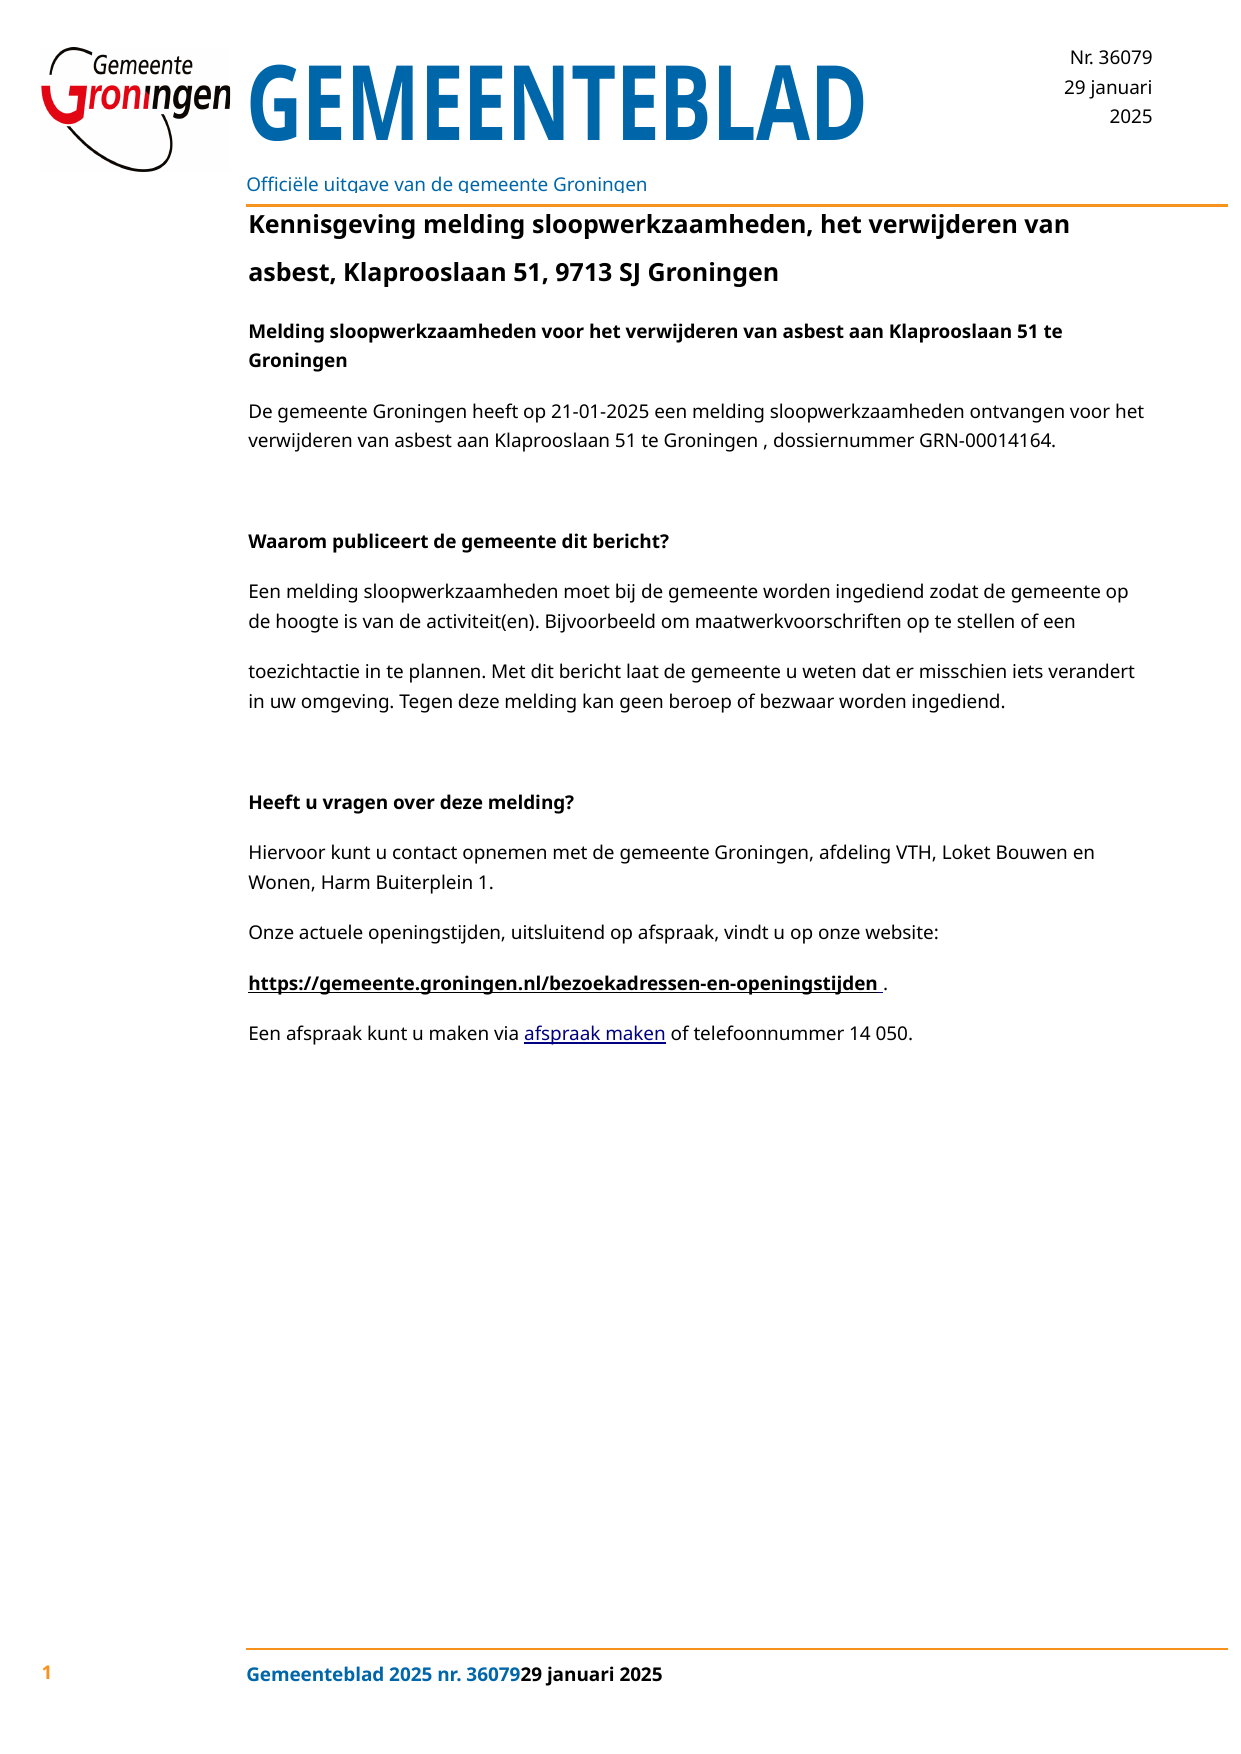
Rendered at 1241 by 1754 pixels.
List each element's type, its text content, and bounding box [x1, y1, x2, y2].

text toezichtactie in te plannen. Met dit bericht laat de gemeente u weten dat er misschien iets verandert in uw omgeving. Tegen deze melding kan geen beroep of bezwaar worden ingediend. [248, 659, 1152, 714]
text Hiervoor kunt u contact opnemen met de gemeente Groningen, afdeling VTH, Loket Bouwen en Wonen, Harm Buiterplein 1. [248, 839, 1152, 895]
text Onze actuele openingstijden, uitsluitend op afspraak, vindt u op onze website: [248, 919, 1152, 945]
text Een melding sloopwerkzaamheden moet bij de gemeente worden ingediend zodat de gemeente op de hoogte is van de activiteit(en). Bijvoorbeeld om maatwerkvoorschriften op te stellen of een [248, 579, 1152, 634]
picture [41, 47, 231, 172]
text https://gemeente.groningen.nl/bezoekadressen-en-openingstijden . [248, 970, 1152, 996]
text Een afspraak kunt u maken via afspraak maken of telefoonnummer 14 050. [248, 1020, 1152, 1046]
text Melding sloopwerkzaamheden voor het verwijderen van asbest aan Klaprooslaan 51 te Groningen [248, 318, 1152, 373]
text De gemeente Groningen heeft op 21-01-2025 een melding sloopwerkzaamheden ontvangen voor het verwijderen van asbest aan Klaprooslaan 51 te Groningen , dossiernummer GRN-00014164. [248, 398, 1152, 453]
text Kennisgeving melding sloopwerkzaamheden, het verwijderen van asbest, Klaprooslaan 51, 9713 SJ Groningen [248, 207, 1152, 288]
text Heeft u vragen over deze melding? [248, 789, 1152, 815]
text Waarom publiceert de gemeente dit bericht? [248, 528, 1152, 554]
